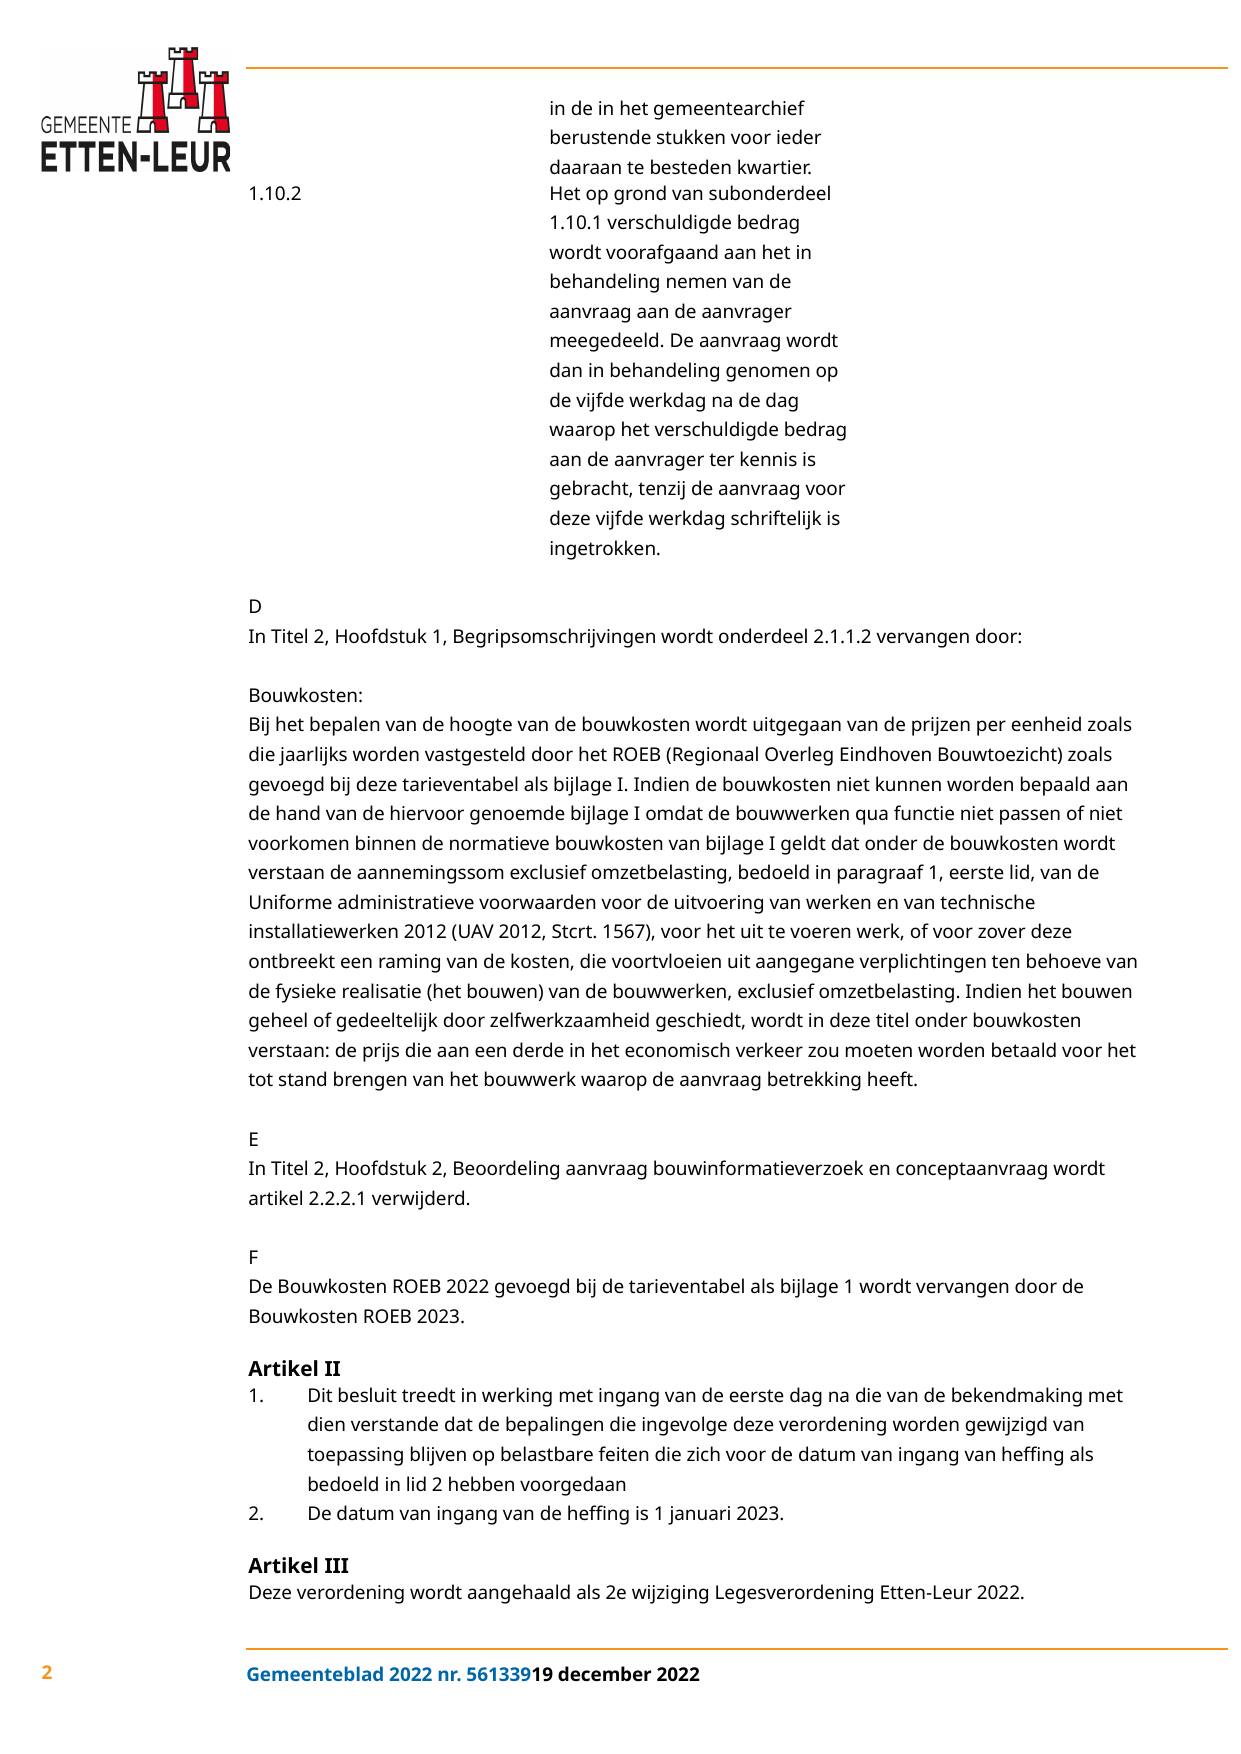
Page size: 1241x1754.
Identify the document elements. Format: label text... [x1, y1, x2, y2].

text Artikel III [248, 1551, 1152, 1579]
text De Bouwkosten ROEB 2022 gevoegd bij de tarieventabel als bijlage 1 wordt vervangen door de Bouwkosten ROEB 2023. [248, 1274, 1152, 1329]
table_header [850, 95, 1152, 180]
text Bouwkosten: [248, 682, 1152, 708]
table_cell [850, 180, 1152, 560]
text Artikel II [248, 1354, 1152, 1382]
text E [248, 1126, 1152, 1151]
text F [248, 1244, 1152, 1270]
table_cell 1.10.2 [248, 180, 549, 560]
list Dit besluit treedt in werking met ingang van de eerste dag na die van de bekendmaking met dien verstande dat de bepalingen die ingevolge deze verordening worden gewijzigd van toepassing blijven op belastbare feiten die zich voor de datum van ingang van heffing als bedoeld in lid 2 hebben voorgedaan [248, 1382, 1152, 1497]
text Deze verordening wordt aangehaald als 2e wijziging Legesverordening Etten-Leur 2022. [248, 1579, 1152, 1605]
table_cell Het op grond van subonderdeel 1.10.1 verschuldigde bedrag wordt voorafgaand aan het in behandeling nemen van de aanvraag aan de aanvrager meegedeeld. De aanvraag wordt dan in behandeling genomen op de vijfde werkdag na de dag waarop het verschuldigde bedrag aan de aanvrager ter kennis is gebracht, tenzij de aanvraag voor deze vijfde werkdag schriftelijk is ingetrokken. [549, 180, 850, 560]
list De datum van ingang van de heffing is 1 januari 2023. [248, 1500, 1152, 1526]
picture [41, 47, 231, 172]
text Bij het bepalen van de hoogte van de bouwkosten wordt uitgegaan van de prijzen per eenheid zoals die jaarlijks worden vastgesteld door het ROEB (Regionaal Overleg Eindhoven Bouwtoezicht) zoals gevoegd bij deze tarieventabel als bijlage I. Indien de bouwkosten niet kunnen worden bepaald aan de hand van de hiervoor genoemde bijlage I omdat de bouwwerken qua functie niet passen of niet voorkomen binnen de normatieve bouwkosten van bijlage I geldt dat onder de bouwkosten wordt verstaan de aannemingssom exclusief omzetbelasting, bedoeld in paragraaf 1, eerste lid, van de Uniforme administratieve voorwaarden voor de uitvoering van werken en van technische installatiewerken 2012 (UAV 2012, Stcrt. 1567), voor het uit te voeren werk, of voor zover deze ontbreekt een raming van de kosten, die voortvloeien uit aangegane verplichtingen ten behoeve van de fysieke realisatie (het bouwen) van de bouwwerken, exclusief omzetbelasting. Indien het bouwen geheel of gedeeltelijk door zelfwerkzaamheid geschiedt, wordt in deze titel onder bouwkosten verstaan: de prijs die aan een derde in het economisch verkeer zou moeten worden betaald voor het tot stand brengen van het bouwwerk waarop de aanvraag betrekking heeft. [248, 712, 1152, 1092]
table_header [248, 95, 549, 180]
text In Titel 2, Hoofdstuk 1, Begripsomschrijvingen wordt onderdeel 2.1.1.2 vervangen door: [248, 623, 1152, 648]
text D [248, 593, 1152, 619]
table_header in de in het gemeentearchief berustende stukken voor ieder daaraan te besteden kwartier. [549, 95, 850, 180]
text In Titel 2, Hoofdstuk 2, Beoordeling aanvraag bouwinformatieverzoek en conceptaanvraag wordt artikel 2.2.2.1 verwijderd. [248, 1155, 1152, 1211]
